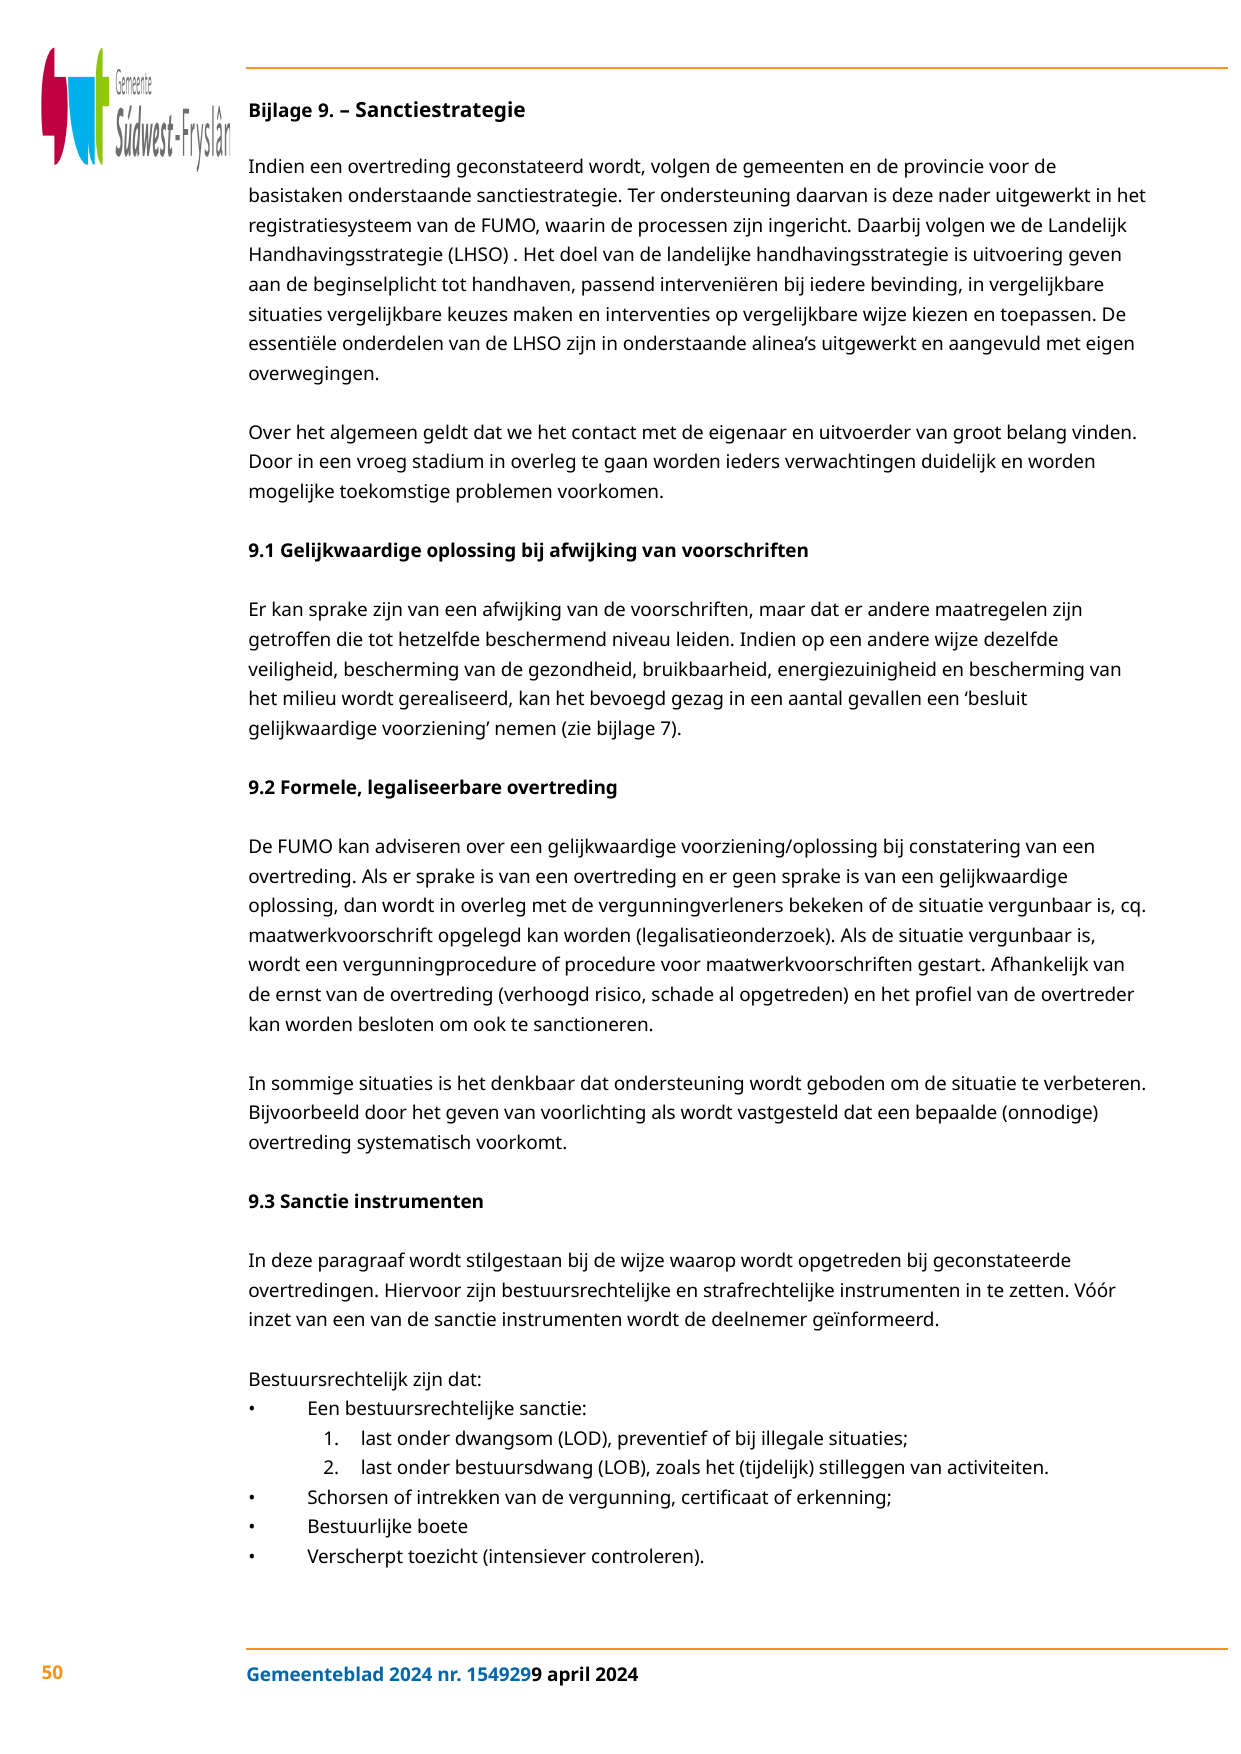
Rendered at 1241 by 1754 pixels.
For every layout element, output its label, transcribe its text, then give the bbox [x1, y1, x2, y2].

picture [41, 47, 231, 172]
text In sommige situaties is het denkbaar dat ondersteuning wordt geboden om de situatie te verbeteren. Bijvoorbeeld door het geven van voorlichting als wordt vastgesteld dat een bepaalde (onnodige) overtreding systematisch voorkomt. [248, 1070, 1152, 1155]
list Verscherpt toezicht (intensiever controleren). [248, 1543, 1152, 1569]
text Bestuursrechtelijk zijn dat: [248, 1366, 1152, 1392]
list Schorsen of intrekken van de vergunning, certificaat of erkenning; [248, 1484, 1152, 1510]
list Een bestuursrechtelijke sanctie: [248, 1395, 1152, 1421]
text Over het algemeen geldt dat we het contact met de eigenaar en uitvoerder van groot belang vinden. Door in een vroeg stadium in overleg te gaan worden ieders verwachtingen duidelijk en worden mogelijke toekomstige problemen voorkomen. [248, 419, 1152, 504]
text 9.1 Gelijkwaardige oplossing bij afwijking van voorschriften [248, 537, 1152, 563]
list last onder bestuursdwang (LOB), zoals het (tijdelijk) stilleggen van activiteiten. [323, 1454, 1152, 1480]
text Er kan sprake zijn van een afwijking van de voorschriften, maar dat er andere maatregelen zijn getroffen die tot hetzelfde beschermend niveau leiden. Indien op een andere wijze dezelfde veiligheid, bescherming van de gezondheid, bruikbaarheid, energiezuinigheid en bescherming van het milieu wordt gerealiseerd, kan het bevoegd gezag in een aantal gevallen een ‘besluit gelijkwaardige voorziening’ nemen (zie bijlage 7). [248, 597, 1152, 741]
text Bijlage 9. – Sanctiestrategie [248, 95, 1152, 123]
text Indien een overtreding geconstateerd wordt, volgen de gemeenten en de provincie voor de basistaken onderstaande sanctiestrategie. Ter ondersteuning daarvan is deze nader uitgewerkt in het registratiesysteem van de FUMO, waarin de processen zijn ingericht. Daarbij volgen we de Landelijk Handhavingsstrategie (LHSO) . Het doel van de landelijke handhavingsstrategie is uitvoering geven aan de beginselplicht tot handhaven, passend interveniëren bij iedere bevinding, in vergelijkbare situaties vergelijkbare keuzes maken en interventies op vergelijkbare wijze kiezen en toepassen. De essentiële onderdelen van de LHSO zijn in onderstaande alinea’s uitgewerkt en aangevuld met eigen overwegingen. [248, 153, 1152, 386]
list Bestuurlijke boete [248, 1514, 1152, 1539]
text 9.3 Sanctie instrumenten [248, 1188, 1152, 1214]
text In deze paragraaf wordt stilgestaan bij de wijze waarop wordt opgetreden bij geconstateerde overtredingen. Hiervoor zijn bestuursrechtelijke en strafrechtelijke instrumenten in te zetten. Vóór inzet van een van de sanctie instrumenten wordt de deelnemer geïnformeerd. [248, 1247, 1152, 1332]
text 9.2 Formele, legaliseerbare overtreding [248, 774, 1152, 800]
text De FUMO kan adviseren over een gelijkwaardige voorziening/oplossing bij constatering van een overtreding. Als er sprake is van een overtreding en er geen sprake is van een gelijkwaardige oplossing, dan wordt in overleg met de vergunningverleners bekeken of de situatie vergunbaar is, cq. maatwerkvoorschrift opgelegd kan worden (legalisatieonderzoek). Als de situatie vergunbaar is, wordt een vergunningprocedure of procedure voor maatwerkvoorschriften gestart. Afhankelijk van de ernst van de overtreding (verhoogd risico, schade al opgetreden) en het profiel van de overtreder kan worden besloten om ook te sanctioneren. [248, 833, 1152, 1037]
list last onder dwangsom (LOD), preventief of bij illegale situaties; [323, 1425, 1152, 1451]
